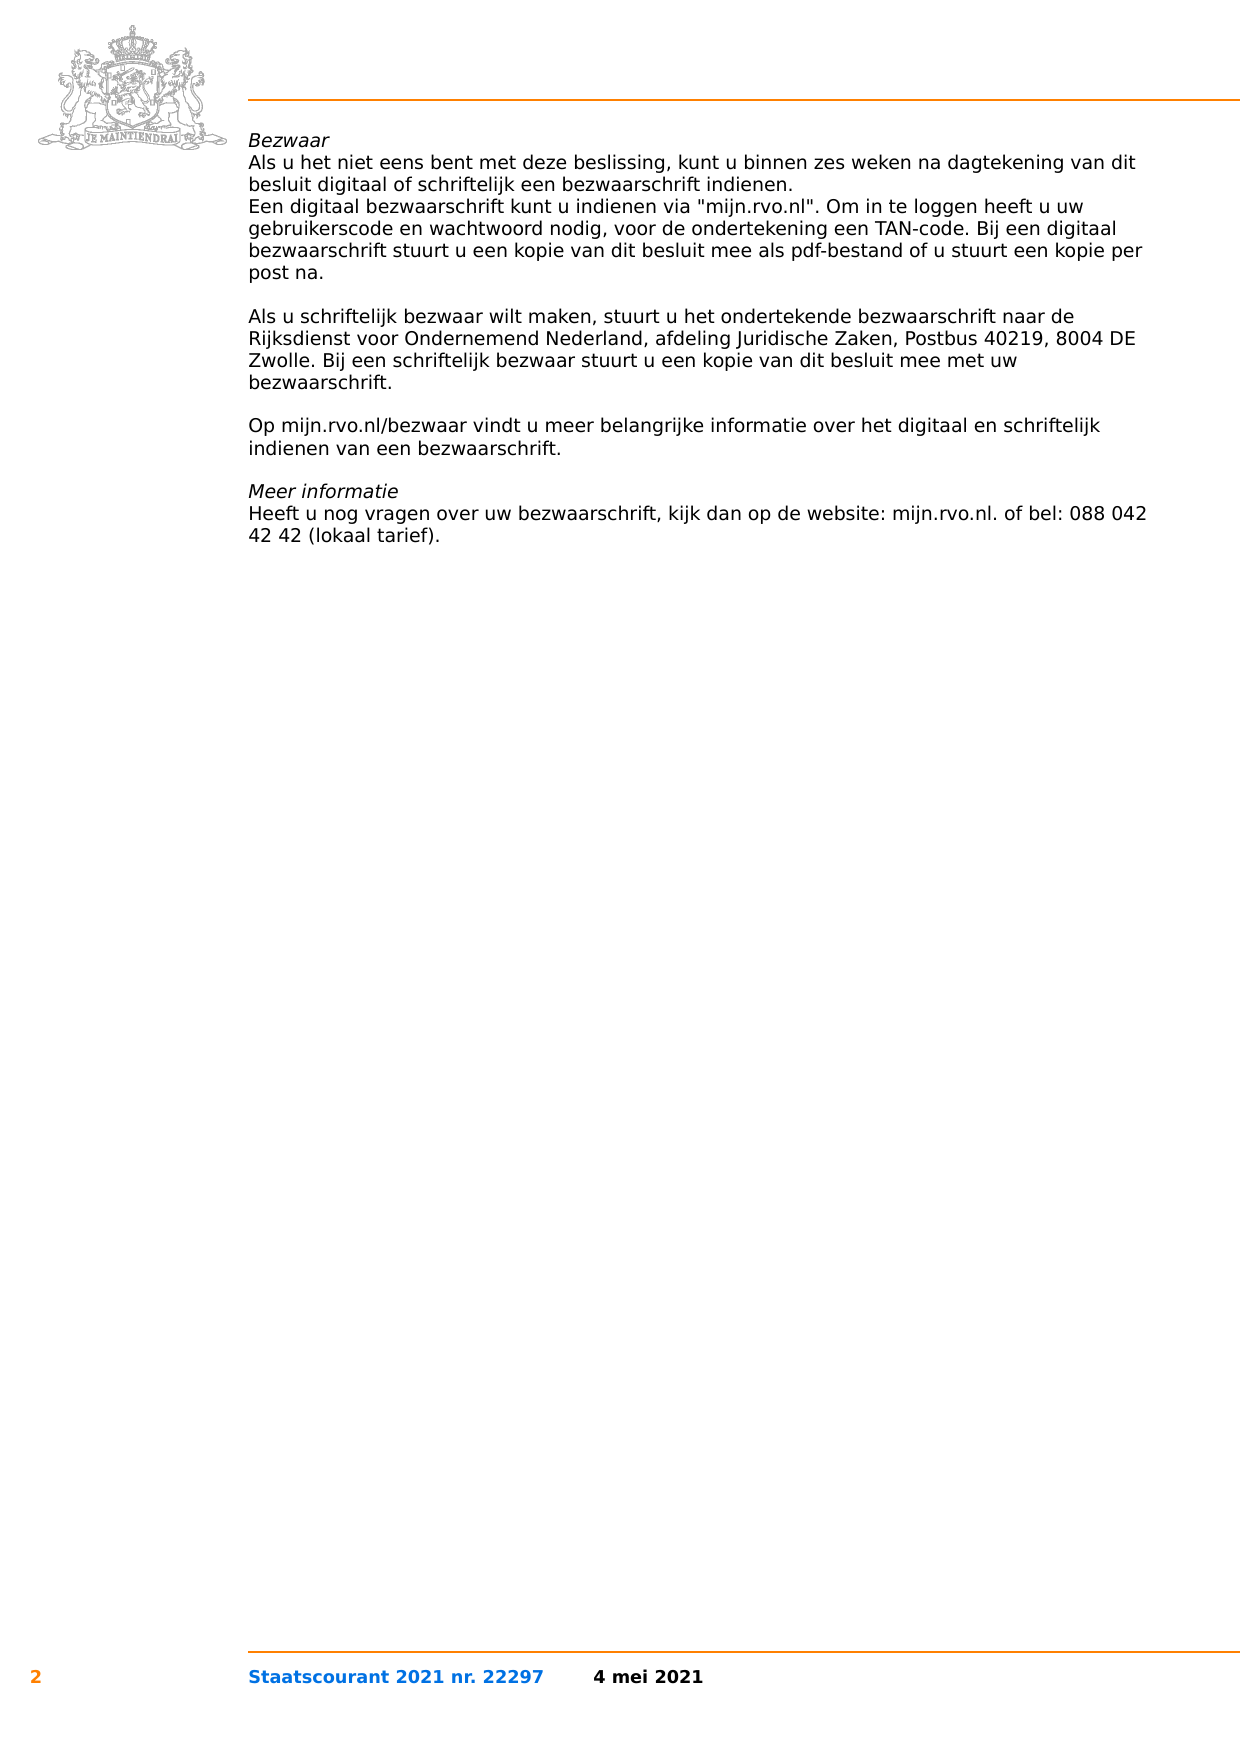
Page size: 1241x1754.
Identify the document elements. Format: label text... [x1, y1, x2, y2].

picture [38, 25, 227, 150]
text Een digitaal bezwaarschrift kunt u indienen via "mijn.rvo.nl". Om in te loggen heeft u uw gebruikerscode en wachtwoord nodig, voor de ondertekening een TAN-code. Bij een digitaal bezwaarschrift stuurt u een kopie van dit besluit mee als pdf-bestand of u stuurt een kopie per post na. [248, 196, 1163, 284]
text Meer informatie [248, 481, 1163, 503]
text Bezwaar [248, 130, 1163, 152]
text Heeft u nog vragen over uw bezwaarschrift, kijk dan op de website: mijn.rvo.nl. of bel: 088 042 42 42 (lokaal tarief). [248, 503, 1163, 547]
text Op mijn.rvo.nl/bezwaar vindt u meer belangrijke informatie over het digitaal en schriftelijk indienen van een bezwaarschrift. [248, 415, 1163, 459]
text Als u schriftelijk bezwaar wilt maken, stuurt u het ondertekende bezwaarschrift naar de Rijksdienst voor Ondernemend Nederland, afdeling Juridische Zaken, Postbus 40219, 8004 DE Zwolle. Bij een schriftelijk bezwaar stuurt u een kopie van dit besluit mee met uw bezwaarschrift. [248, 306, 1163, 393]
text Als u het niet eens bent met deze beslissing, kunt u binnen zes weken na dagtekening van dit besluit digitaal of schriftelijk een bezwaarschrift indienen. [248, 152, 1163, 196]
